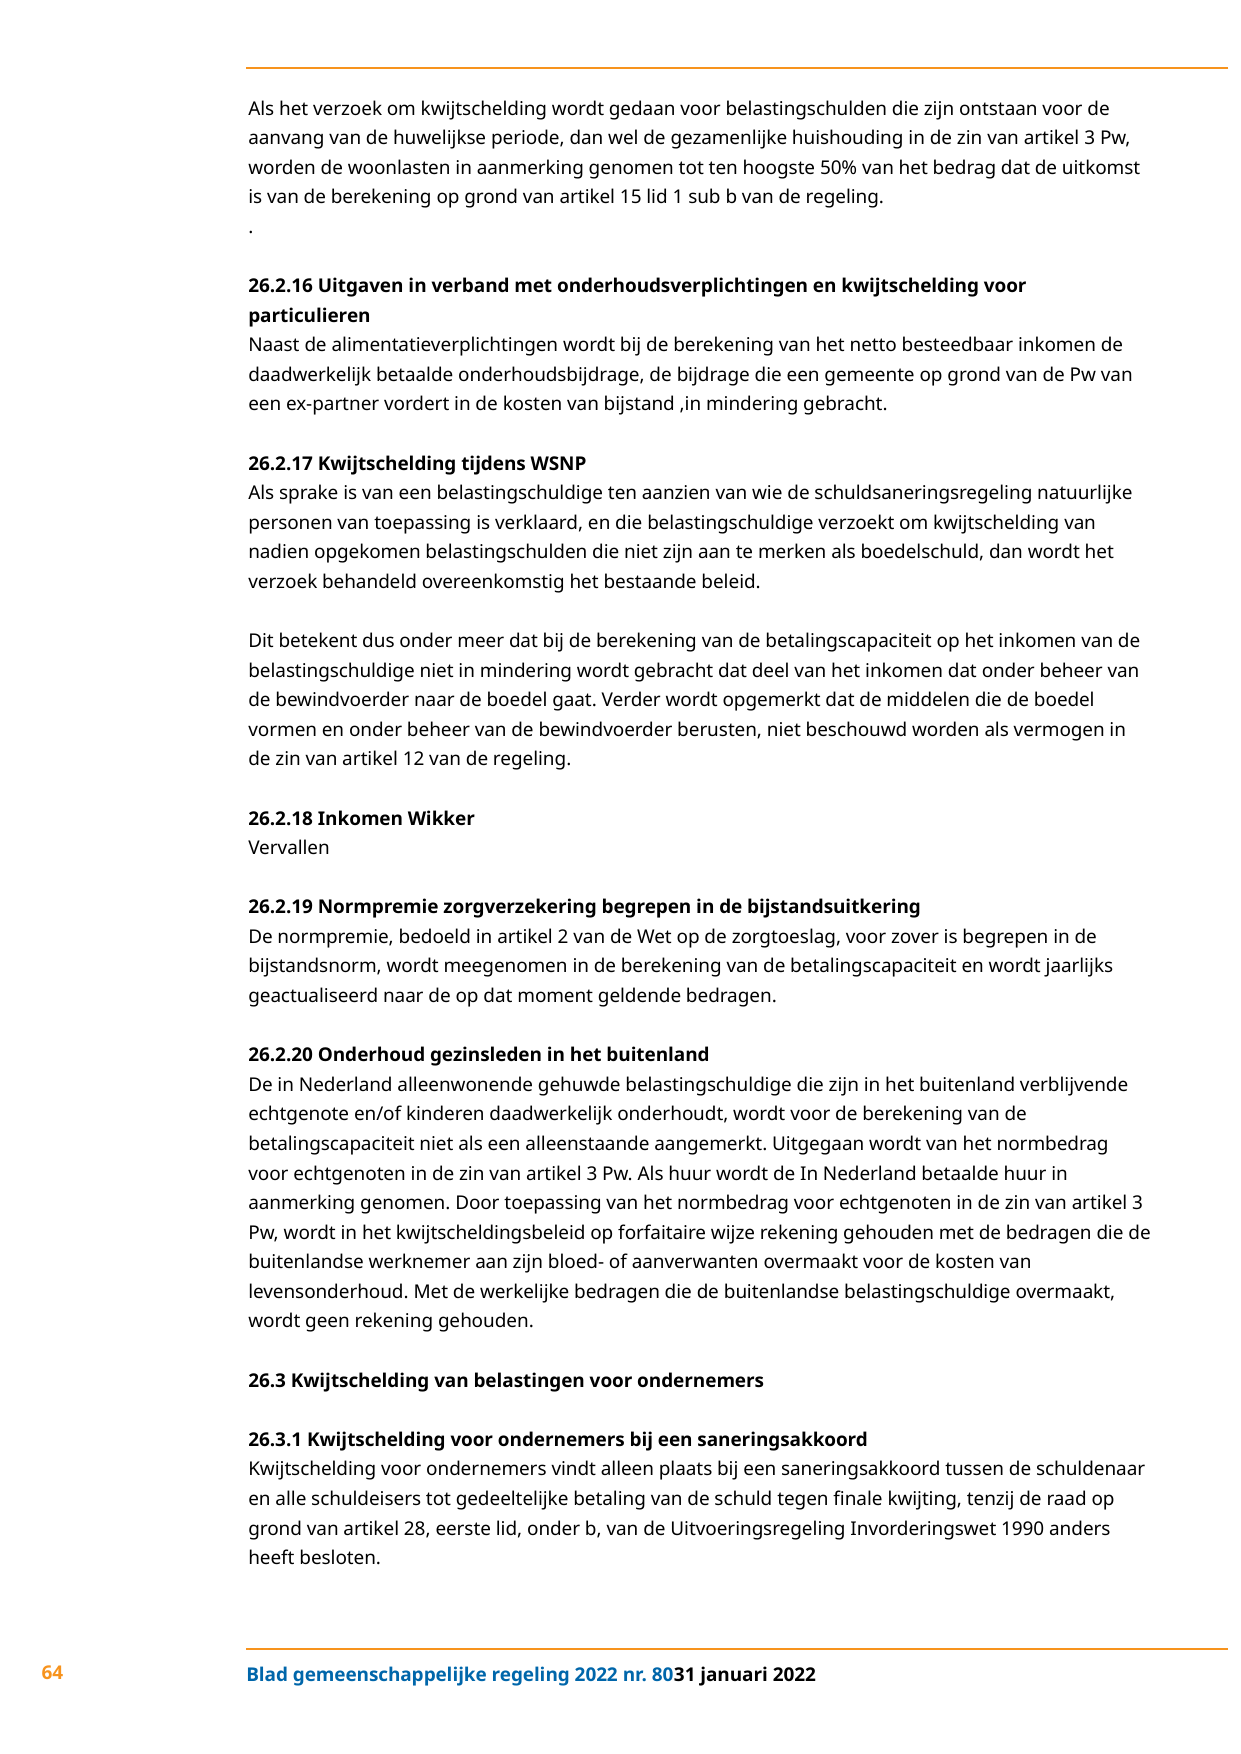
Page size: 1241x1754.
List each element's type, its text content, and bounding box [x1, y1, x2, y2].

text Kwijtschelding voor ondernemers vindt alleen plaats bij een saneringsakkoord tussen de schuldenaar en alle schuldeisers tot gedeeltelijke betaling van de schuld tegen finale kwijting, tenzij de raad op grond van artikel 28, eerste lid, onder b, van de Uitvoeringsregeling Invorderingswet 1990 anders heeft besloten. [248, 1456, 1152, 1570]
text 26.2.18 Inkomen Wikker [248, 805, 1152, 831]
text . [248, 213, 1152, 239]
text 26.2.20 Onderhoud gezinsleden in het buitenland [248, 1041, 1152, 1067]
text 26.3 Kwijtschelding van belastingen voor ondernemers [248, 1367, 1152, 1393]
text Dit betekent dus onder meer dat bij de berekening van de betalingscapaciteit op het inkomen van de belastingschuldige niet in mindering wordt gebracht dat deel van het inkomen dat onder beheer van de bewindvoerder naar de boedel gaat. Verder wordt opgemerkt dat de middelen die de boedel vormen en onder beheer van de bewindvoerder berusten, niet beschouwd worden als vermogen in de zin van artikel 12 van de regeling. [248, 627, 1152, 771]
picture [41, 47, 231, 172]
text De normpremie, bedoeld in artikel 2 van de Wet op de zorgtoeslag, voor zover is begrepen in de bijstandsnorm, wordt meegenomen in de berekening van de betalingscapaciteit en wordt jaarlijks geactualiseerd naar de op dat moment geldende bedragen. [248, 923, 1152, 1008]
text 26.2.16 Uitgaven in verband met onderhoudsverplichtingen en kwijtschelding voor particulieren [248, 272, 1152, 328]
text Als het verzoek om kwijtschelding wordt gedaan voor belastingschulden die zijn ontstaan voor de aanvang van de huwelijkse periode, dan wel de gezamenlijke huishouding in de zin van artikel 3 Pw, worden de woonlasten in aanmerking genomen tot ten hoogste 50% van het bedrag dat de uitkomst is van de berekening op grond van artikel 15 lid 1 sub b van de regeling. [248, 95, 1152, 209]
text Vervallen [248, 834, 1152, 860]
text 26.2.17 Kwijtschelding tijdens WSNP [248, 450, 1152, 476]
text 26.2.19 Normpremie zorgverzekering begrepen in de bijstandsuitkering [248, 893, 1152, 919]
text 26.3.1 Kwijtschelding voor ondernemers bij een saneringsakkoord [248, 1426, 1152, 1452]
text De in Nederland alleenwonende gehuwde belastingschuldige die zijn in het buitenland verblijvende echtgenote en/of kinderen daadwerkelijk onderhoudt, wordt voor de berekening van de betalingscapaciteit niet als een alleenstaande aangemerkt. Uitgegaan wordt van het normbedrag voor echtgenoten in de zin van artikel 3 Pw. Als huur wordt de In Nederland betaalde huur in aanmerking genomen. Door toepassing van het normbedrag voor echtgenoten in de zin van artikel 3 Pw, wordt in het kwijtscheldingsbeleid op forfaitaire wijze rekening gehouden met de bedragen die de buitenlandse werknemer aan zijn bloed- of aanverwanten overmaakt voor de kosten van levensonderhoud. Met de werkelijke bedragen die de buitenlandse belastingschuldige overmaakt, wordt geen rekening gehouden. [248, 1071, 1152, 1333]
text Als sprake is van een belastingschuldige ten aanzien van wie de schuldsaneringsregeling natuurlijke personen van toepassing is verklaard, en die belastingschuldige verzoekt om kwijtschelding van nadien opgekomen belastingschulden die niet zijn aan te merken als boedelschuld, dan wordt het verzoek behandeld overeenkomstig het bestaande beleid. [248, 479, 1152, 594]
text Naast de alimentatieverplichtingen wordt bij de berekening van het netto besteedbaar inkomen de daadwerkelijk betaalde onderhoudsbijdrage, de bijdrage die een gemeente op grond van de Pw van een ex-partner vordert in de kosten van bijstand ,in mindering gebracht. [248, 331, 1152, 416]
